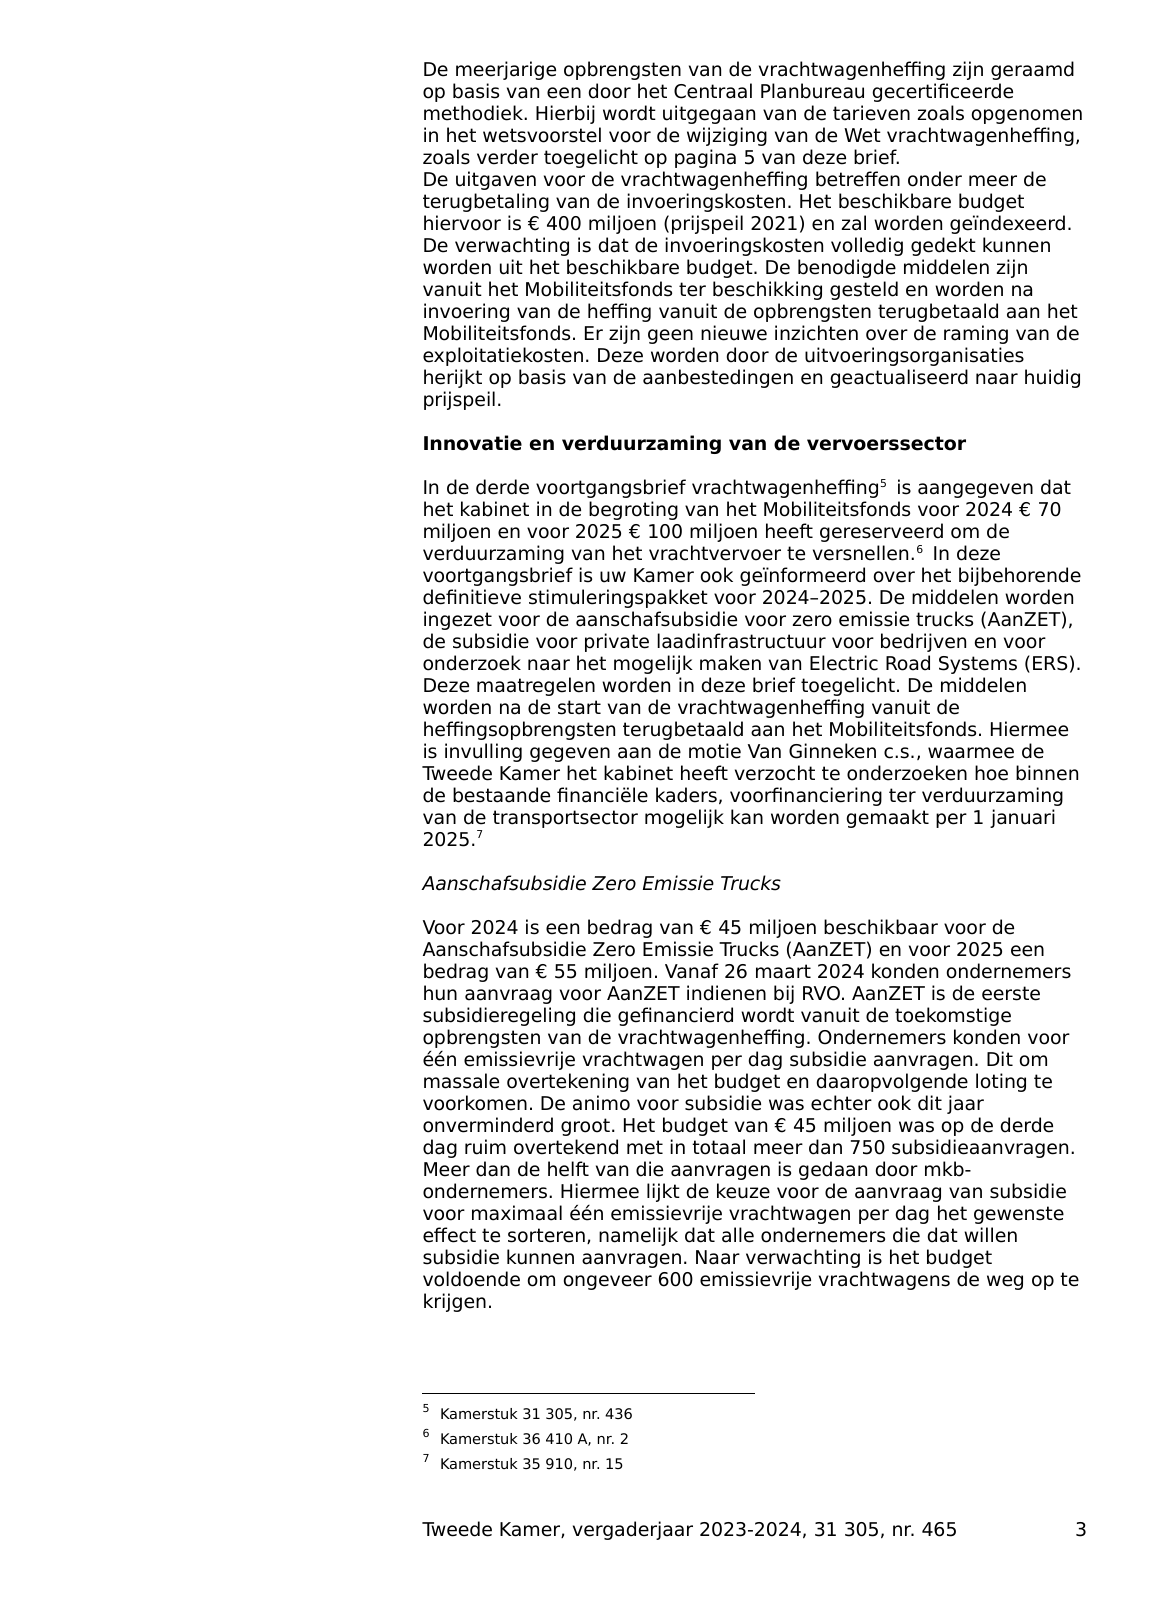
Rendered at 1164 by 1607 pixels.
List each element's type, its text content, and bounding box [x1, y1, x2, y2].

text De meerjarige opbrengsten van de vrachtwagenheffing zijn geraamd op basis van een door het Centraal Planbureau gecertificeerde methodiek. Hierbij wordt uitgegaan van de tarieven zoals opgenomen in het wetsvoorstel voor de wijziging van de Wet vrachtwagenheffing, zoals verder toegelicht op pagina 5 van deze brief. [422, 59, 1087, 169]
text Kamerstuk 31 305, nr. 436 [422, 1402, 1087, 1424]
subtitle Aanschafsubsidie Zero Emissie Trucks [422, 873, 1087, 895]
text Voor 2024 is een bedrag van € 45 miljoen beschikbaar voor de Aanschafsubsidie Zero Emissie Trucks (AanZET) en voor 2025 een bedrag van € 55 miljoen. Vanaf 26 maart 2024 konden ondernemers hun aanvraag voor AanZET indienen bij RVO. AanZET is de eerste subsidieregeling die gefinancierd wordt vanuit de toekomstige opbrengsten van de vrachtwagenheffing. Ondernemers konden voor één emissievrije vrachtwagen per dag subsidie aanvragen. Dit om massale overtekening van het budget en daaropvolgende loting te voorkomen. De animo voor subsidie was echter ook dit jaar onverminderd groot. Het budget van € 45 miljoen was op de derde dag ruim overtekend met in totaal meer dan 750 subsidieaanvragen. Meer dan de helft van die aanvragen is gedaan door mkb-ondernemers. Hiermee lijkt de keuze voor de aanvraag van subsidie voor maximaal één emissievrije vrachtwagen per dag het gewenste effect te sorteren, namelijk dat alle ondernemers die dat willen subsidie kunnen aanvragen. Naar verwachting is het budget voldoende om ongeveer 600 emissievrije vrachtwagens de weg op te krijgen. [422, 917, 1087, 1313]
text Kamerstuk 36 410 A, nr. 2 [422, 1427, 1087, 1449]
text Kamerstuk 35 910, nr. 15 [422, 1452, 1087, 1474]
text De uitgaven voor de vrachtwagenheffing betreffen onder meer de terugbetaling van de invoeringskosten. Het beschikbare budget hiervoor is € 400 miljoen (prijspeil 2021) en zal worden geïndexeerd. De verwachting is dat de invoeringskosten volledig gedekt kunnen worden uit het beschikbare budget. De benodigde middelen zijn vanuit het Mobiliteitsfonds ter beschikking gesteld en worden na invoering van de heffing vanuit de opbrengsten terugbetaald aan het Mobiliteitsfonds. Er zijn geen nieuwe inzichten over de raming van de exploitatiekosten. Deze worden door de uitvoeringsorganisaties herijkt op basis van de aanbestedingen en geactualiseerd naar huidig prijspeil. [422, 169, 1087, 411]
subtitle Innovatie en verduurzaming van de vervoerssector [422, 433, 1087, 455]
text In de derde voortgangsbrief vrachtwagenheffing is aangegeven dat het kabinet in de begroting van het Mobiliteitsfonds voor 2024 € 70 miljoen en voor 2025 € 100 miljoen heeft gereserveerd om de verduurzaming van het vrachtvervoer te versnellen. In deze voortgangsbrief is uw Kamer ook geïnformeerd over het bijbehorende definitieve stimuleringspakket voor 2024–2025. De middelen worden ingezet voor de aanschafsubsidie voor zero emissie trucks (AanZET), de subsidie voor private laadinfrastructuur voor bedrijven en voor onderzoek naar het mogelijk maken van Electric Road Systems (ERS). Deze maatregelen worden in deze brief toegelicht. De middelen worden na de start van de vrachtwagenheffing vanuit de heffingsopbrengsten terugbetaald aan het Mobiliteitsfonds. Hiermee is invulling gegeven aan de motie Van Ginneken c.s., waarmee de Tweede Kamer het kabinet heeft verzocht te onderzoeken hoe binnen de bestaande financiële kaders, voorfinanciering ter verduurzaming van de transportsector mogelijk kan worden gemaakt per 1 januari 2025. [422, 477, 1087, 851]
